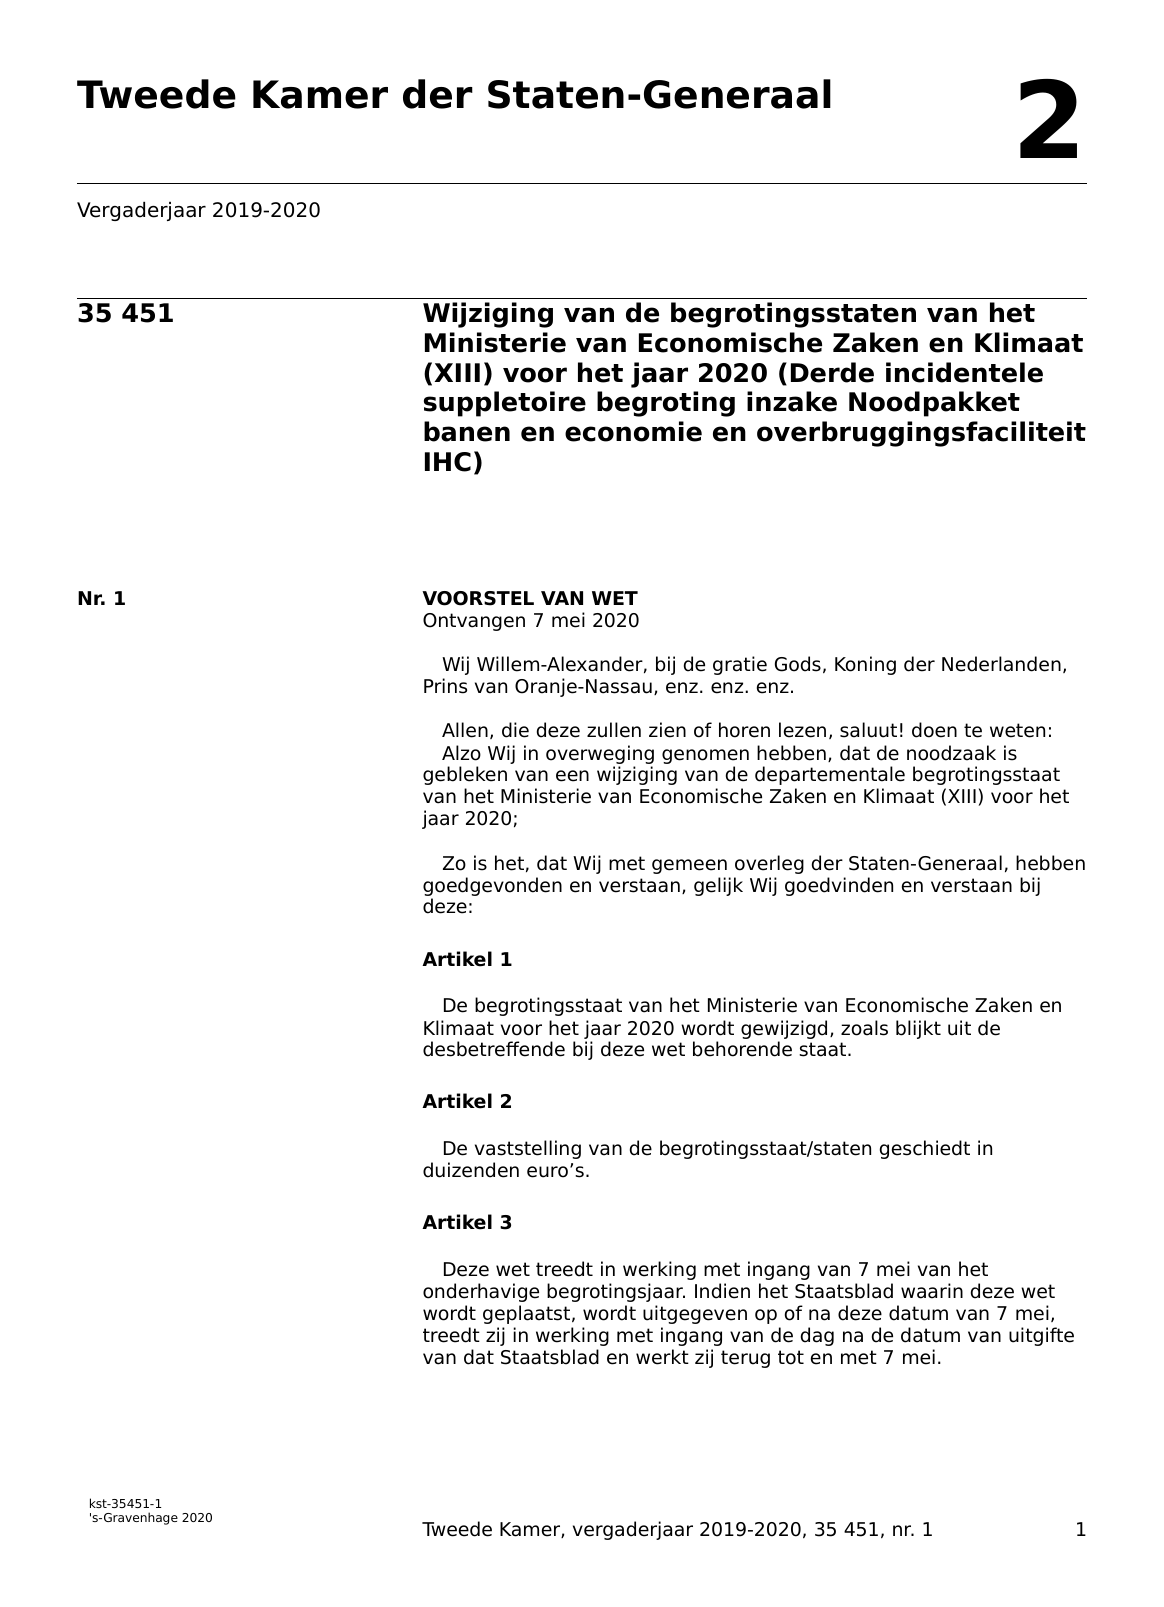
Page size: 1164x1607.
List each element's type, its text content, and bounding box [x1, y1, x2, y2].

text kst-35451-1 [88, 1497, 323, 1511]
text 's-Gravenhage 2020 [88, 1511, 323, 1525]
subtitle Nr. 1 VOORSTEL VAN WET [77, 588, 1087, 610]
subtitle Artikel 2 [422, 1091, 1087, 1113]
table_header Tweede Kamer der Staten-Generaal [77, 59, 886, 183]
subtitle Artikel 3 [422, 1212, 1087, 1234]
text Deze wet treedt in werking met ingang van 7 mei van het onderhavige begrotingsjaar. Indien het Staatsblad waarin deze wet wordt geplaatst, wordt uitgegeven op of na deze datum van 7 mei, treedt zij in werking met ingang van de dag na de datum van uitgifte van dat Staatsblad en werkt zij terug tot en met 7 mei. [422, 1259, 1087, 1369]
text Wij Willem-Alexander, bij de gratie Gods, Koning der Nederlanden, Prins van Oranje-Nassau, enz. enz. enz. [422, 654, 1087, 698]
text Ontvangen 7 mei 2020 [422, 610, 1087, 632]
text Zo is het, dat Wij met gemeen overleg der Staten-Generaal, hebben goedgevonden en verstaan, gelijk Wij goedvinden en verstaan bij deze: [422, 852, 1087, 918]
subtitle Artikel 1 [422, 948, 1087, 970]
text Alzo Wij in overweging genomen hebben, dat de noodzaak is gebleken van een wijziging van de departementale begrotingsstaat van het Ministerie van Economische Zaken en Klimaat (XIII) voor het jaar 2020; [422, 742, 1087, 830]
table_cell Vergaderjaar 2019-2020 [77, 184, 1087, 298]
text De vaststelling van de begrotingsstaat/staten geschiedt in duizenden euro’s. [422, 1138, 1087, 1182]
subtitle 35 451 Wijziging van de begrotingsstaten van het Ministerie van Economische Zaken en Klimaat (XIII) voor het jaar 2020 (Derde incidentele suppletoire begroting inzake Noodpakket banen en economie en overbruggingsfaciliteit IHC) [77, 299, 1087, 477]
table_header 2 [886, 59, 1087, 183]
text Allen, die deze zullen zien of horen lezen, saluut! doen te weten: [422, 720, 1087, 742]
text De begrotingsstaat van het Ministerie van Economische Zaken en Klimaat voor het jaar 2020 wordt gewijzigd, zoals blijkt uit de desbetreffende bij deze wet behorende staat. [422, 995, 1087, 1061]
